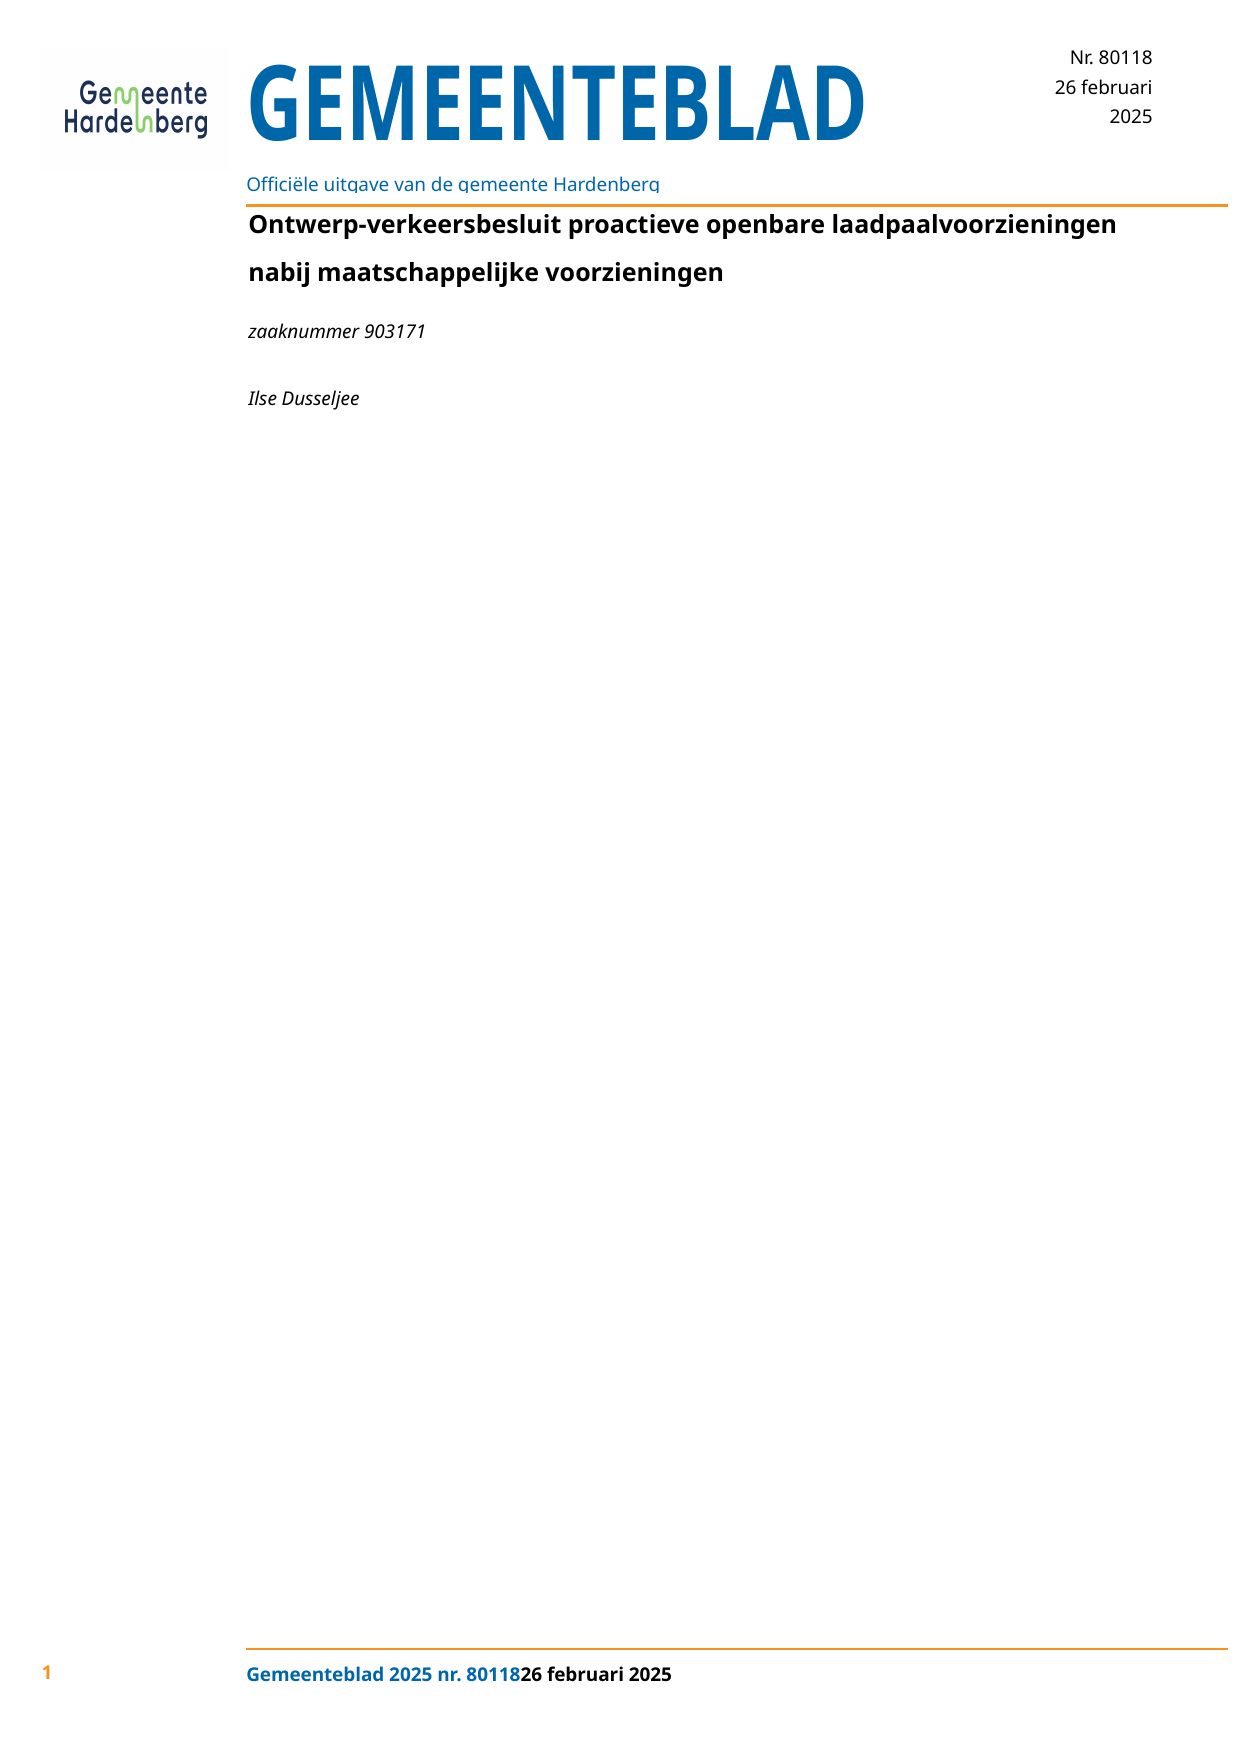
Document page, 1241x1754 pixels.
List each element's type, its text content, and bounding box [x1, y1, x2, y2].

picture [41, 47, 231, 172]
text zaaknummer 903171 [248, 318, 1152, 344]
text Ilse Dusseljee [248, 386, 1152, 411]
text Ontwerp-verkeersbesluit proactieve openbare laadpaalvoorzieningen nabij maatschappelijke voorzieningen [248, 207, 1152, 288]
